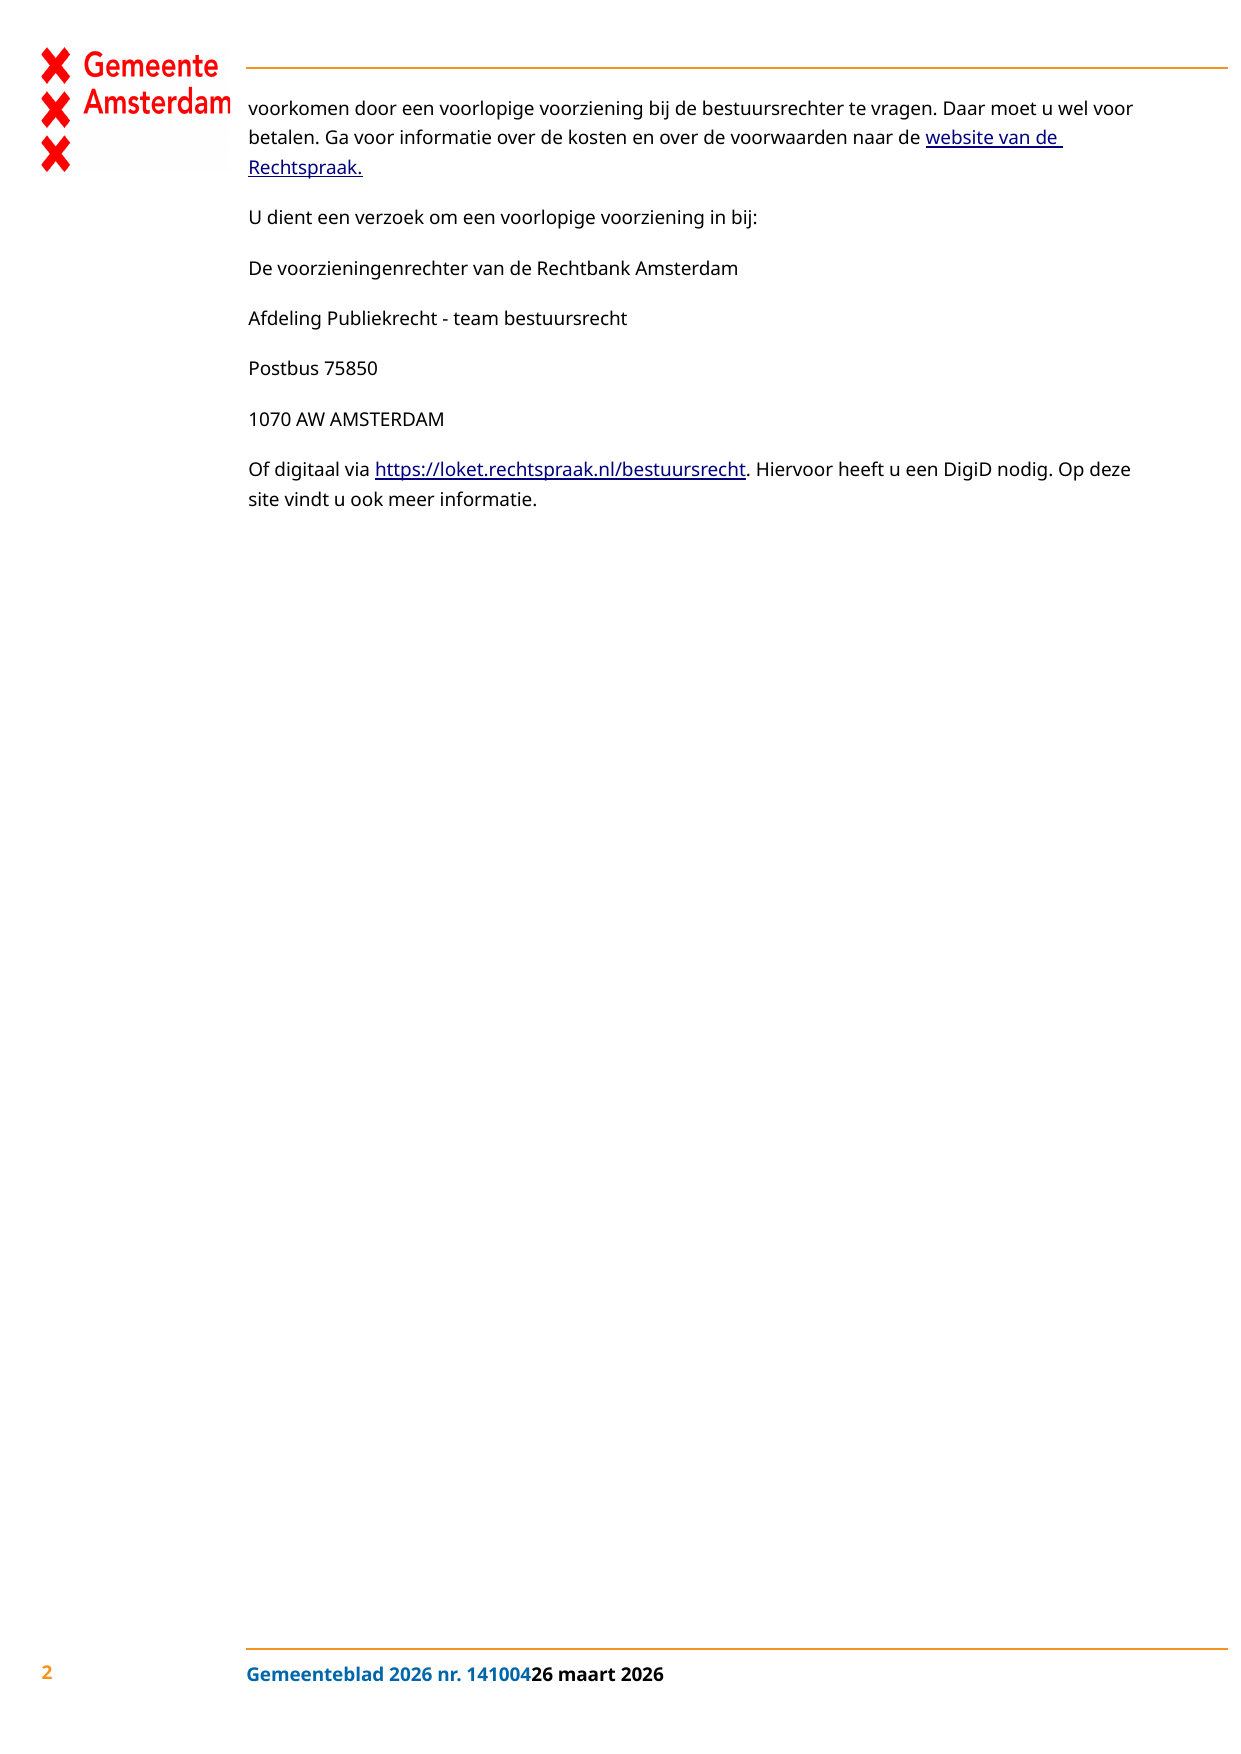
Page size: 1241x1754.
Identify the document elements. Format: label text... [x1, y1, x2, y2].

text 1070 AW AMSTERDAM [248, 406, 1152, 432]
text Afdeling Publiekrecht - team bestuursrecht [248, 305, 1152, 331]
text U dient een verzoek om een voorlopige voorziening in bij: [248, 204, 1152, 230]
text voorkomen door een voorlopige voorziening bij de bestuursrechter te vragen. Daar moet u wel voor betalen. Ga voor informatie over de kosten en over de voorwaarden naar de website van de Rechtspraak. [248, 95, 1152, 180]
text De voorzieningenrechter van de Rechtbank Amsterdam [248, 255, 1152, 281]
text Postbus 75850 [248, 356, 1152, 381]
text Of digitaal via https://loket.rechtspraak.nl/bestuursrecht. Hiervoor heeft u een DigiD nodig. Op deze site vindt u ook meer informatie. [248, 456, 1152, 512]
picture [41, 47, 231, 172]
